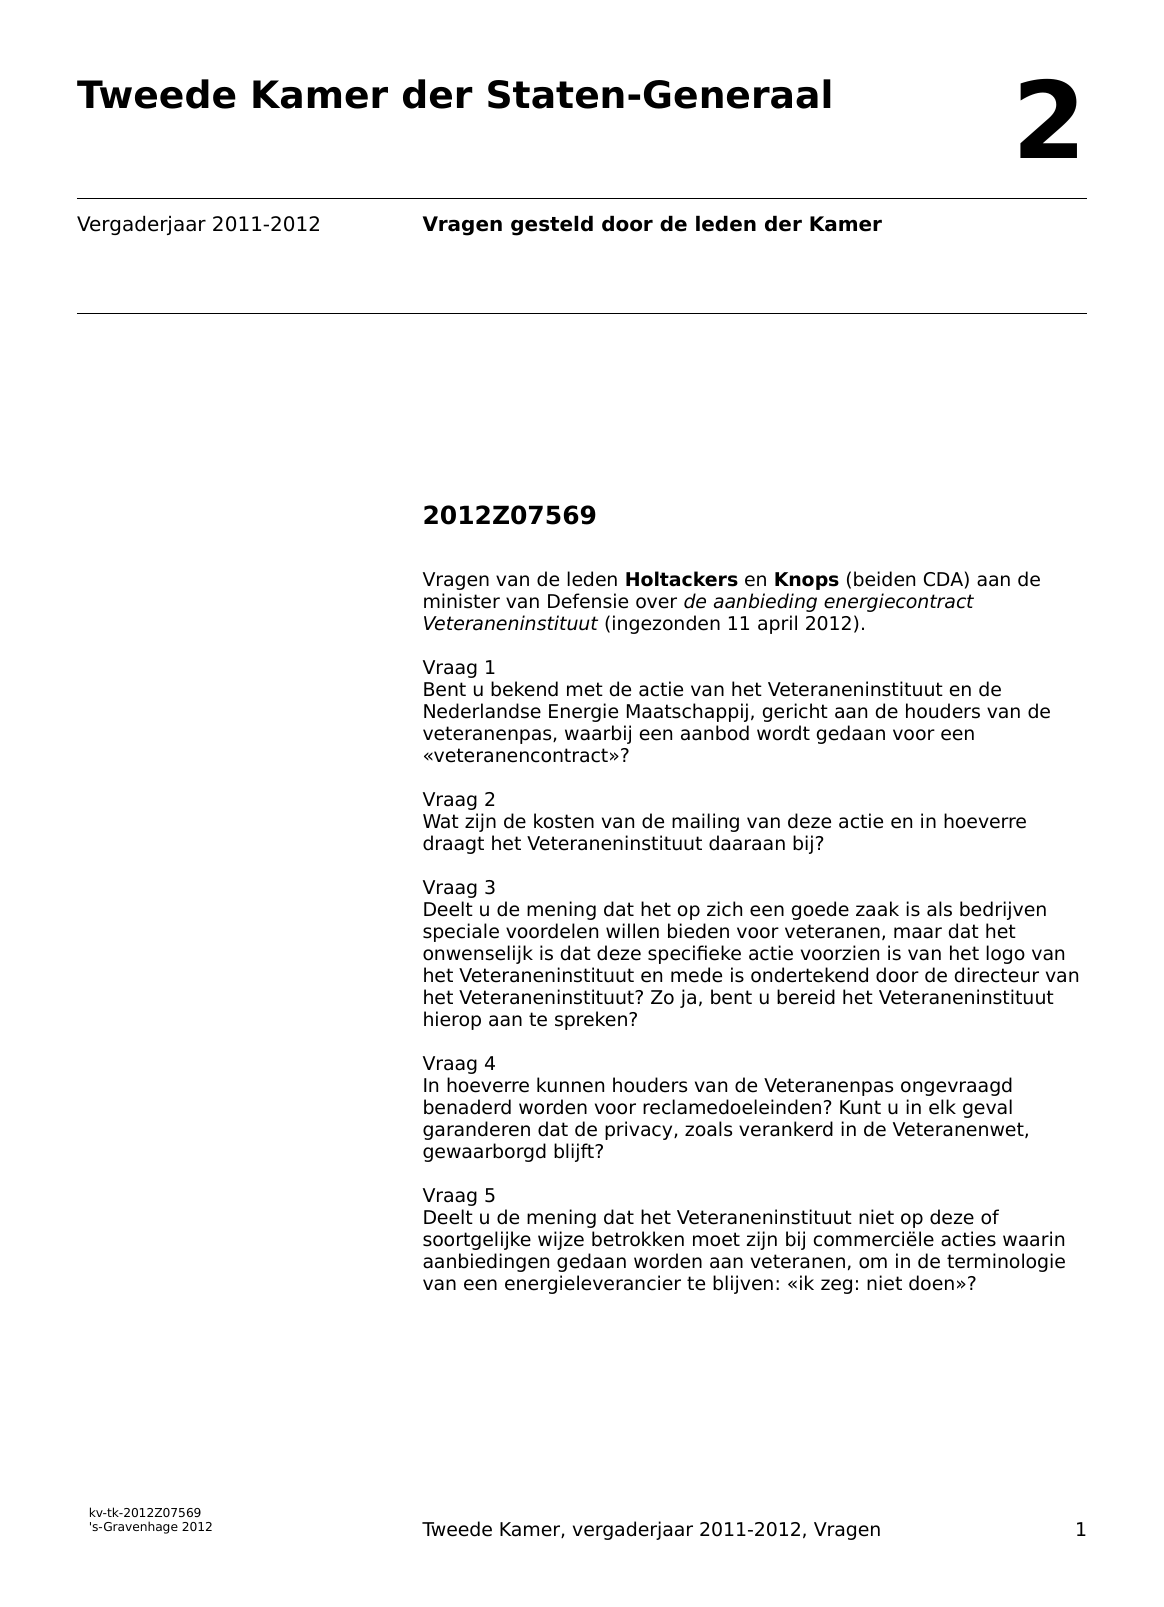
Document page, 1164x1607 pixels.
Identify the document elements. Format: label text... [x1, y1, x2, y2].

text Vraag 1 [422, 657, 1087, 679]
text Vragen van de leden Holtackers en Knops (beiden CDA) aan de minister van Defensie over de aanbieding energiecontract Veteraneninstituut (ingezonden 11 april 2012). [422, 569, 1087, 635]
table_cell Vergaderjaar 2011-2012 [77, 199, 422, 313]
table_header Tweede Kamer der Staten-Generaal [77, 59, 886, 198]
text In hoeverre kunnen houders van de Veteranenpas ongevraagd benaderd worden voor reclamedoeleinden? Kunt u in elk geval garanderen dat de privacy, zoals verankerd in de Veteranenwet, gewaarborgd blijft? [422, 1075, 1087, 1163]
text Wat zijn de kosten van de mailing van deze actie en in hoeverre draagt het Veteraneninstituut daaraan bij? [422, 811, 1087, 855]
text Deelt u de mening dat het op zich een goede zaak is als bedrijven speciale voordelen willen bieden voor veteranen, maar dat het onwenselijk is dat deze specifieke actie voorzien is van het logo van het Veteraneninstituut en mede is ondertekend door de directeur van het Veteraneninstituut? Zo ja, bent u bereid het Veteraneninstituut hierop aan te spreken? [422, 899, 1087, 1031]
table_cell Vragen gesteld door de leden der Kamer [422, 199, 1087, 313]
text Vraag 4 [422, 1053, 1087, 1075]
text Deelt u de mening dat het Veteraneninstituut niet op deze of soortgelijke wijze betrokken moet zijn bij commerciële acties waarin aanbiedingen gedaan worden aan veteranen, om in de terminologie van een energieleverancier te blijven: «ik zeg: niet doen»? [422, 1207, 1087, 1295]
text 's-Gravenhage 2012 [88, 1520, 323, 1534]
text Vraag 5 [422, 1185, 1087, 1207]
text Vraag 3 [422, 877, 1087, 899]
text kv-tk-2012Z07569 [88, 1506, 323, 1520]
table_header 2 [886, 59, 1087, 198]
text Vraag 2 [422, 789, 1087, 811]
text 2012Z07569 [422, 501, 1087, 531]
text Bent u bekend met de actie van het Veteraneninstituut en de Nederlandse Energie Maatschappij, gericht aan de houders van de veteranenpas, waarbij een aanbod wordt gedaan voor een «veteranencontract»? [422, 679, 1087, 767]
